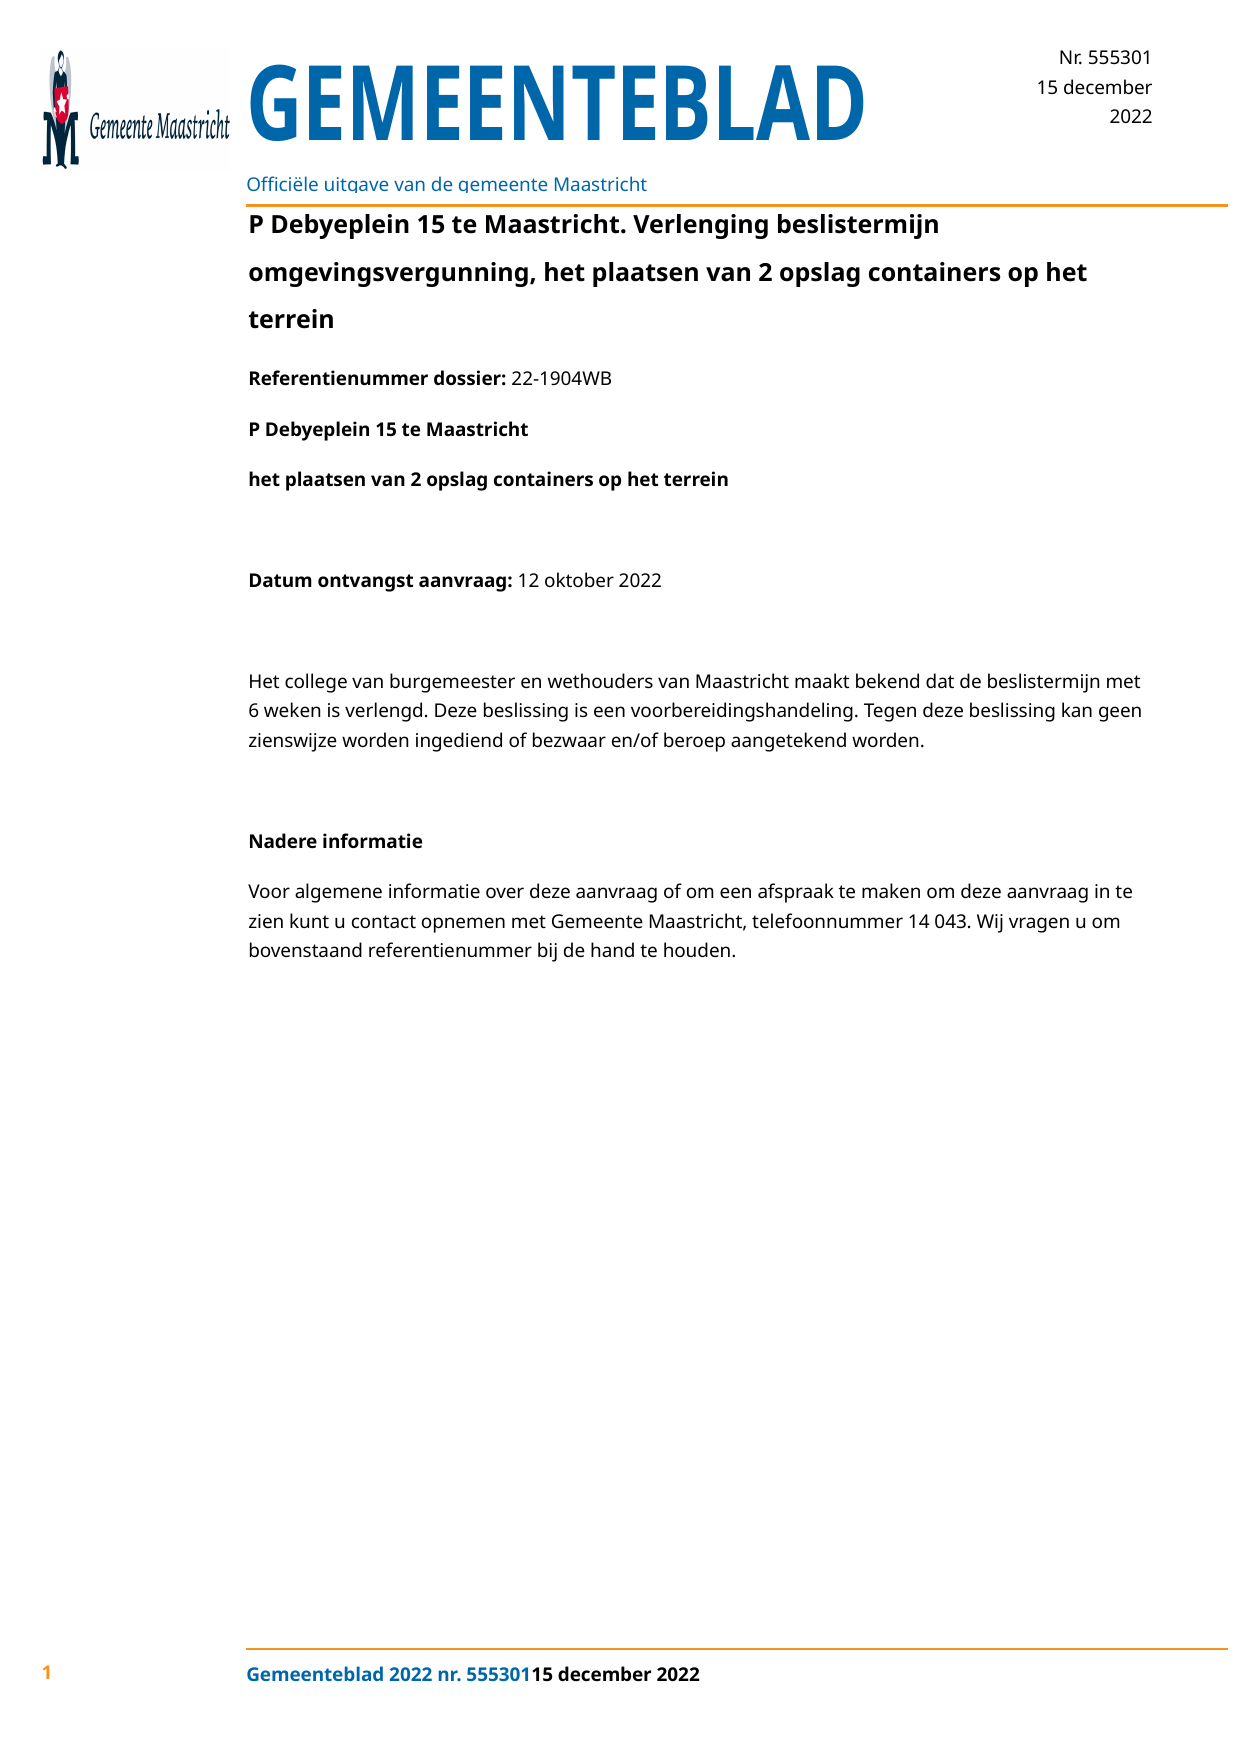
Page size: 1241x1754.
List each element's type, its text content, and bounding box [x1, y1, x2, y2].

text Referentienummer dossier: 22-1904WB [248, 366, 1152, 391]
picture [41, 47, 231, 172]
text het plaatsen van 2 opslag containers op het terrein [248, 466, 1152, 492]
text Voor algemene informatie over deze aanvraag of om een afspraak te maken om deze aanvraag in te zien kunt u contact opnemen met Gemeente Maastricht, telefoonnummer 14 043. Wij vragen u om bovenstaand referentienummer bij de hand te houden. [248, 878, 1152, 963]
text Datum ontvangst aanvraag: 12 oktober 2022 [248, 567, 1152, 593]
text P Debyeplein 15 te Maastricht. Verlenging beslistermijn omgevingsvergunning, het plaatsen van 2 opslag containers op het terrein [248, 207, 1152, 336]
text Nadere informatie [248, 828, 1152, 854]
text Het college van burgemeester en wethouders van Maastricht maakt bekend dat de beslistermijn met 6 weken is verlengd. Deze beslissing is een voorbereidingshandeling. Tegen deze beslissing kan geen zienswijze worden ingediend of bezwaar en/of beroep aangetekend worden. [248, 668, 1152, 753]
text P Debyeplein 15 te Maastricht [248, 416, 1152, 442]
